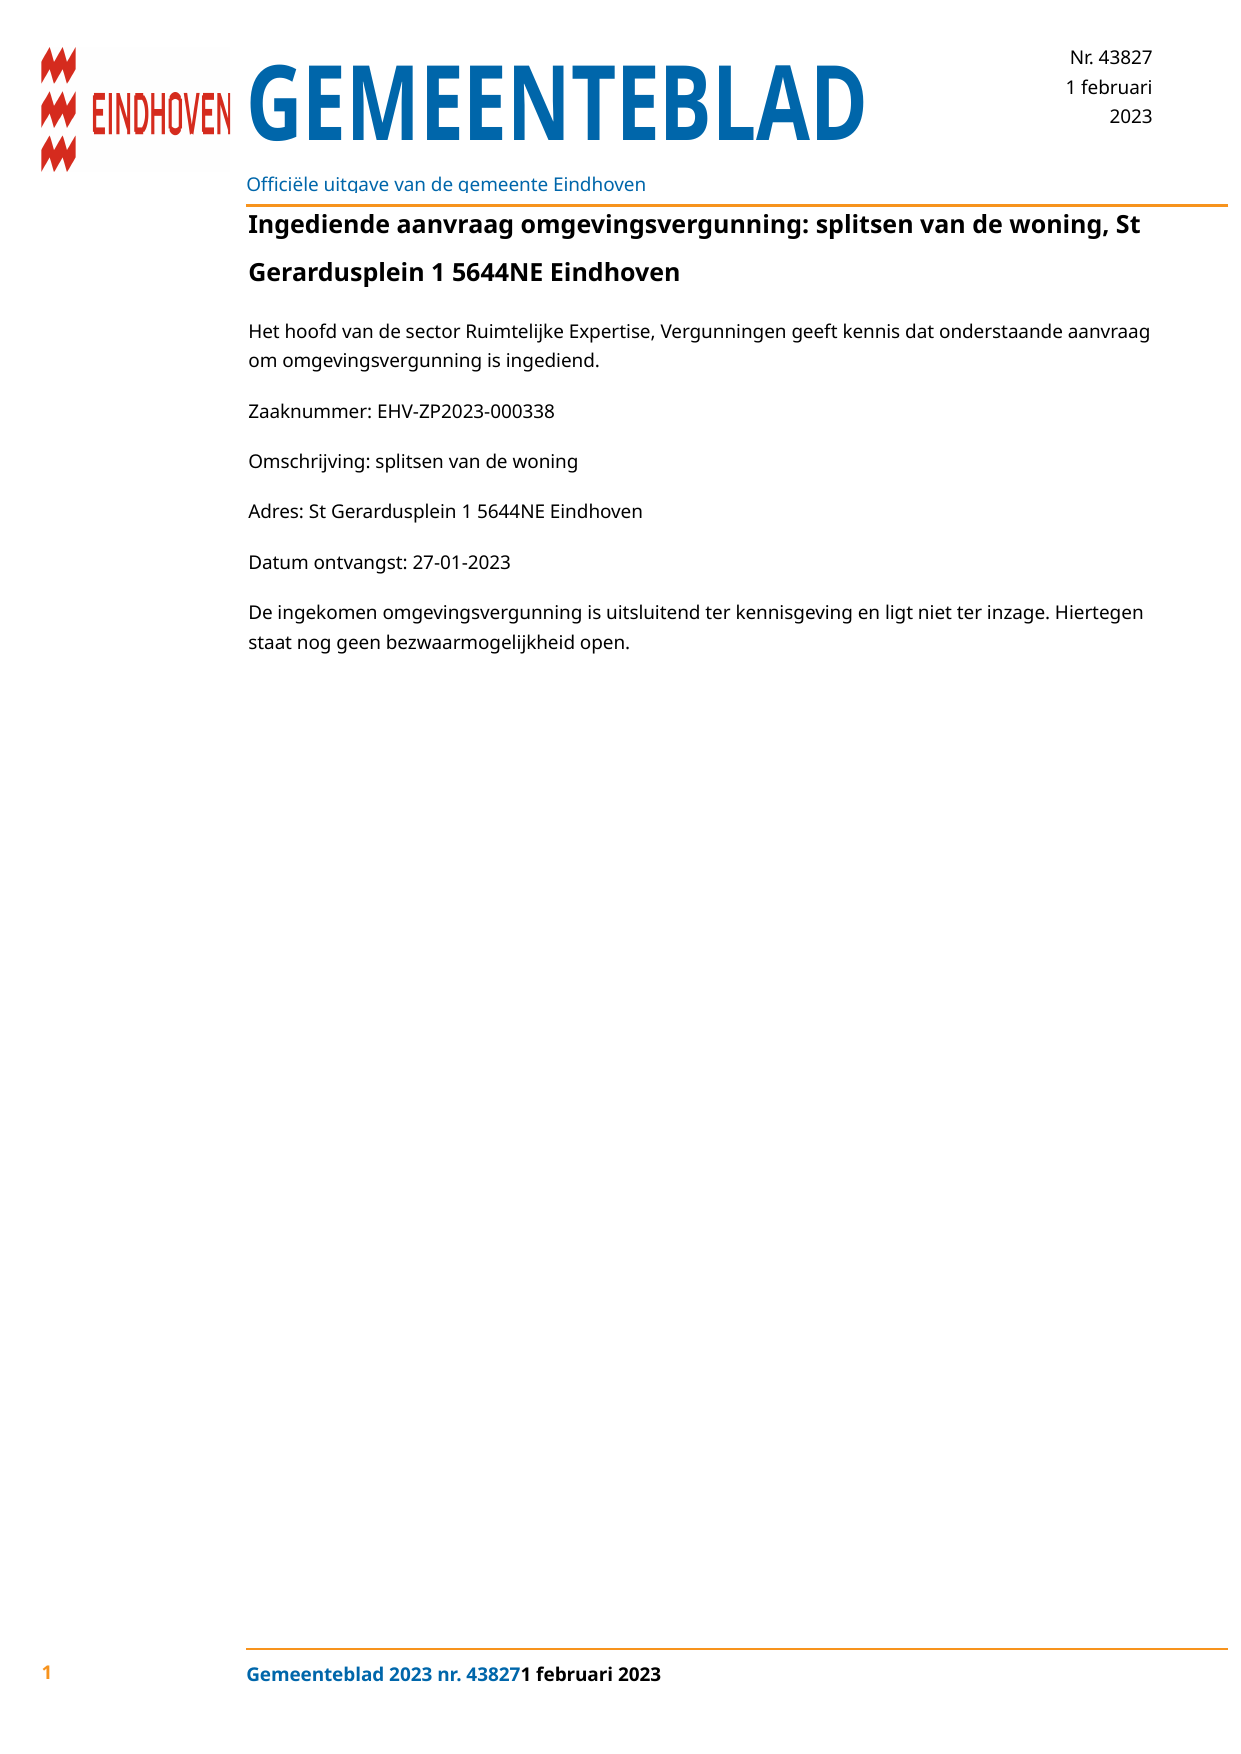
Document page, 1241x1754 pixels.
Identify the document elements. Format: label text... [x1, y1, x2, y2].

text Zaaknummer: EHV-ZP2023-000338 [248, 398, 1152, 424]
text Datum ontvangst: 27-01-2023 [248, 549, 1152, 575]
text De ingekomen omgevingsvergunning is uitsluitend ter kennisgeving en ligt niet ter inzage. Hiertegen staat nog geen bezwaarmogelijkheid open. [248, 599, 1152, 655]
text Het hoofd van de sector Ruimtelijke Expertise, Vergunningen geeft kennis dat onderstaande aanvraag om omgevingsvergunning is ingediend. [248, 318, 1152, 373]
text Omschrijving: splitsen van de woning [248, 448, 1152, 474]
text Ingediende aanvraag omgevingsvergunning: splitsen van de woning, St Gerardusplein 1 5644NE Eindhoven [248, 207, 1152, 288]
picture [41, 47, 231, 172]
text Adres: St Gerardusplein 1 5644NE Eindhoven [248, 499, 1152, 524]
